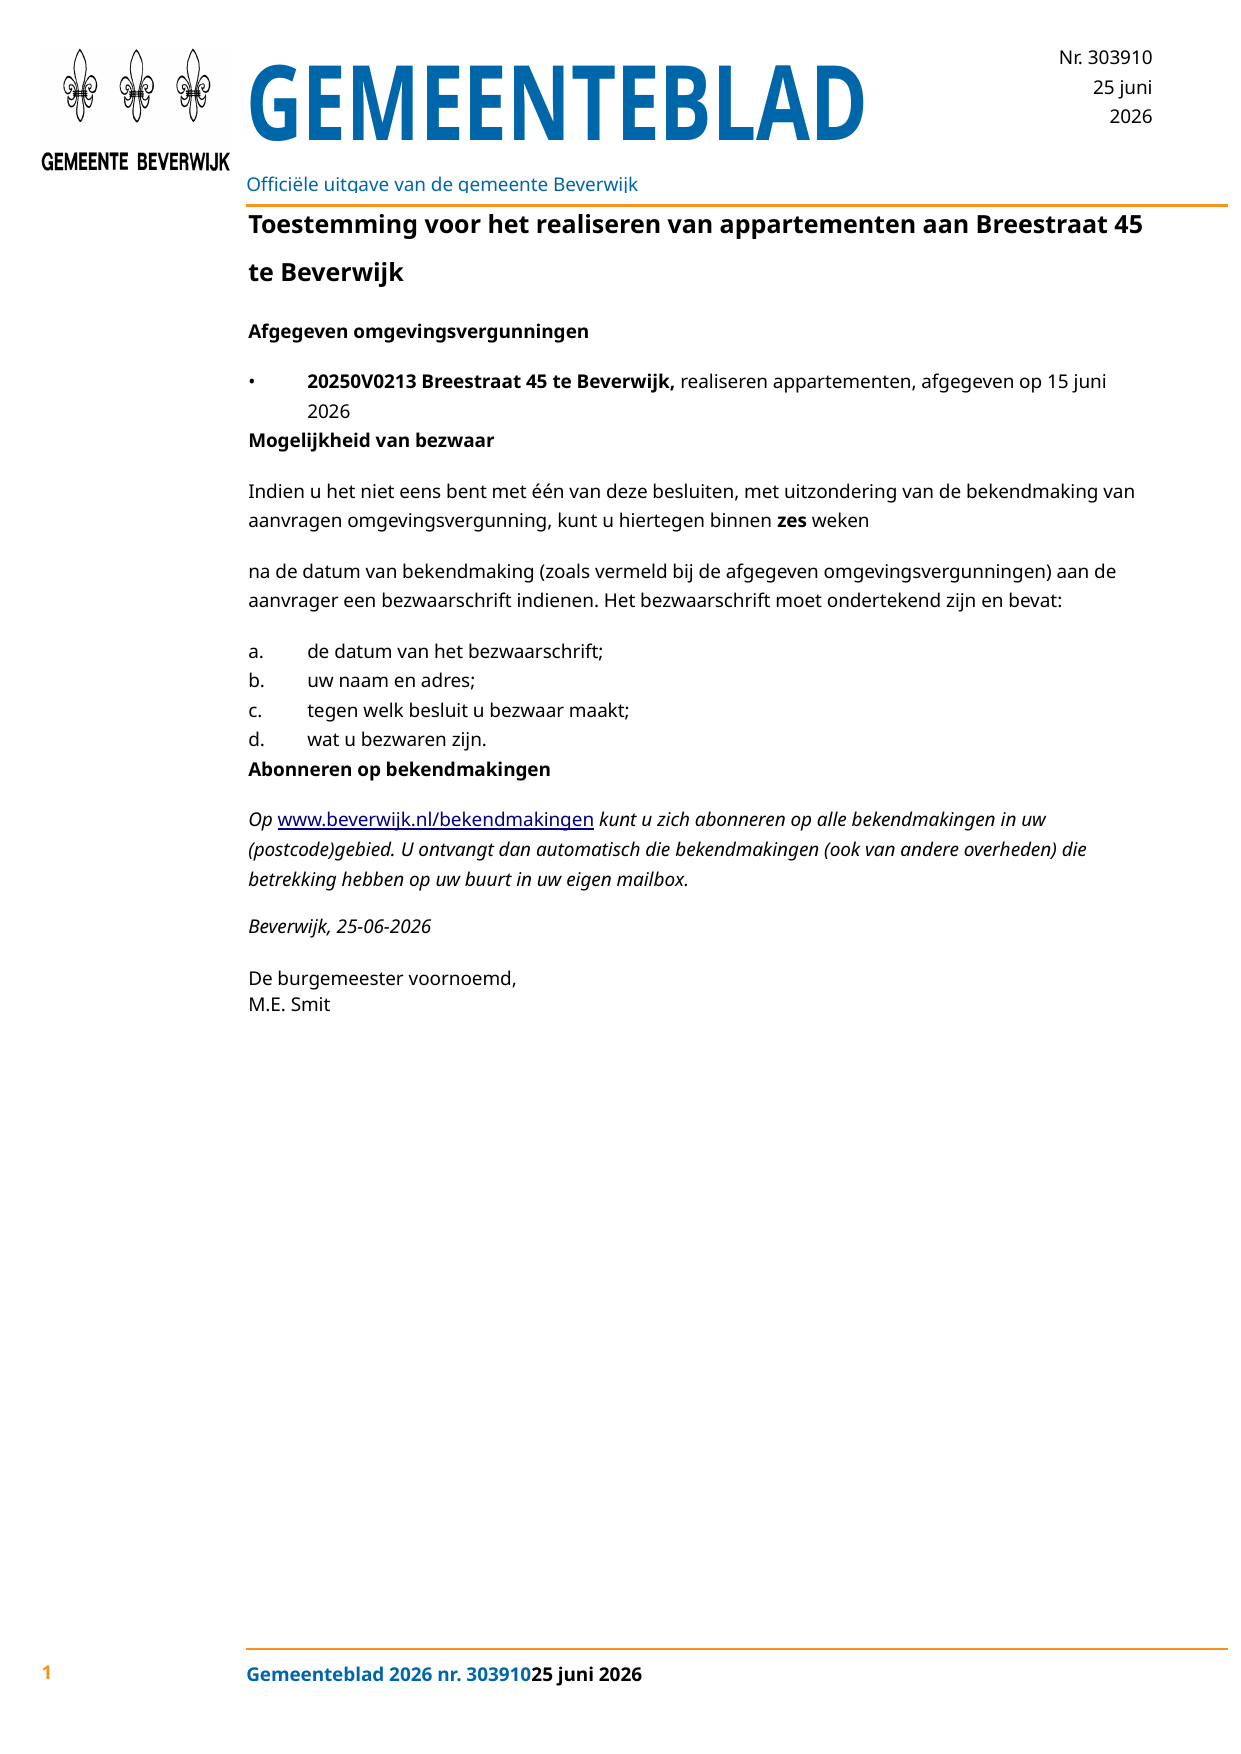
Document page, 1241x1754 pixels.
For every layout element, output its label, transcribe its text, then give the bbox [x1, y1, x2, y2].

list de datum van het bezwaarschrift; [248, 638, 1152, 664]
list uw naam en adres; [248, 667, 1152, 693]
picture [41, 47, 231, 172]
list tegen welk besluit u bezwaar maakt; [248, 697, 1152, 723]
text M.E. Smit [248, 991, 1152, 1017]
text Mogelijkheid van bezwaar [248, 427, 1152, 453]
text Toestemming voor het realiseren van appartementen aan Breestraat 45 te Beverwijk [248, 207, 1152, 288]
text na de datum van bekendmaking (zoals vermeld bij de afgegeven omgevingsvergunningen) aan de aanvrager een bezwaarschrift indienen. Het bezwaarschrift moet ondertekend zijn en bevat: [248, 558, 1152, 613]
text De burgemeester voornoemd, [248, 965, 1152, 991]
text Beverwijk, 25-06-2026 [248, 914, 1152, 939]
text Indien u het niet eens bent met één van deze besluiten, met uitzondering van de bekendmaking van aanvragen omgevingsvergunning, kunt u hiertegen binnen zes weken [248, 478, 1152, 533]
text Afgegeven omgevingsvergunningen [248, 318, 1152, 344]
list wat u bezwaren zijn. [248, 727, 1152, 752]
text Abonneren op bekendmakingen [248, 756, 1152, 782]
list 20250V0213 Breestraat 45 te Beverwijk, realiseren appartementen, afgegeven op 15 juni 2026 [248, 368, 1152, 424]
text Op www.beverwijk.nl/bekendmakingen kunt u zich abonneren op alle bekendmakingen in uw (postcode)gebied. U ontvangt dan automatisch die bekendmakingen (ook van andere overheden) die betrekking hebben op uw buurt in uw eigen mailbox. [248, 807, 1152, 892]
